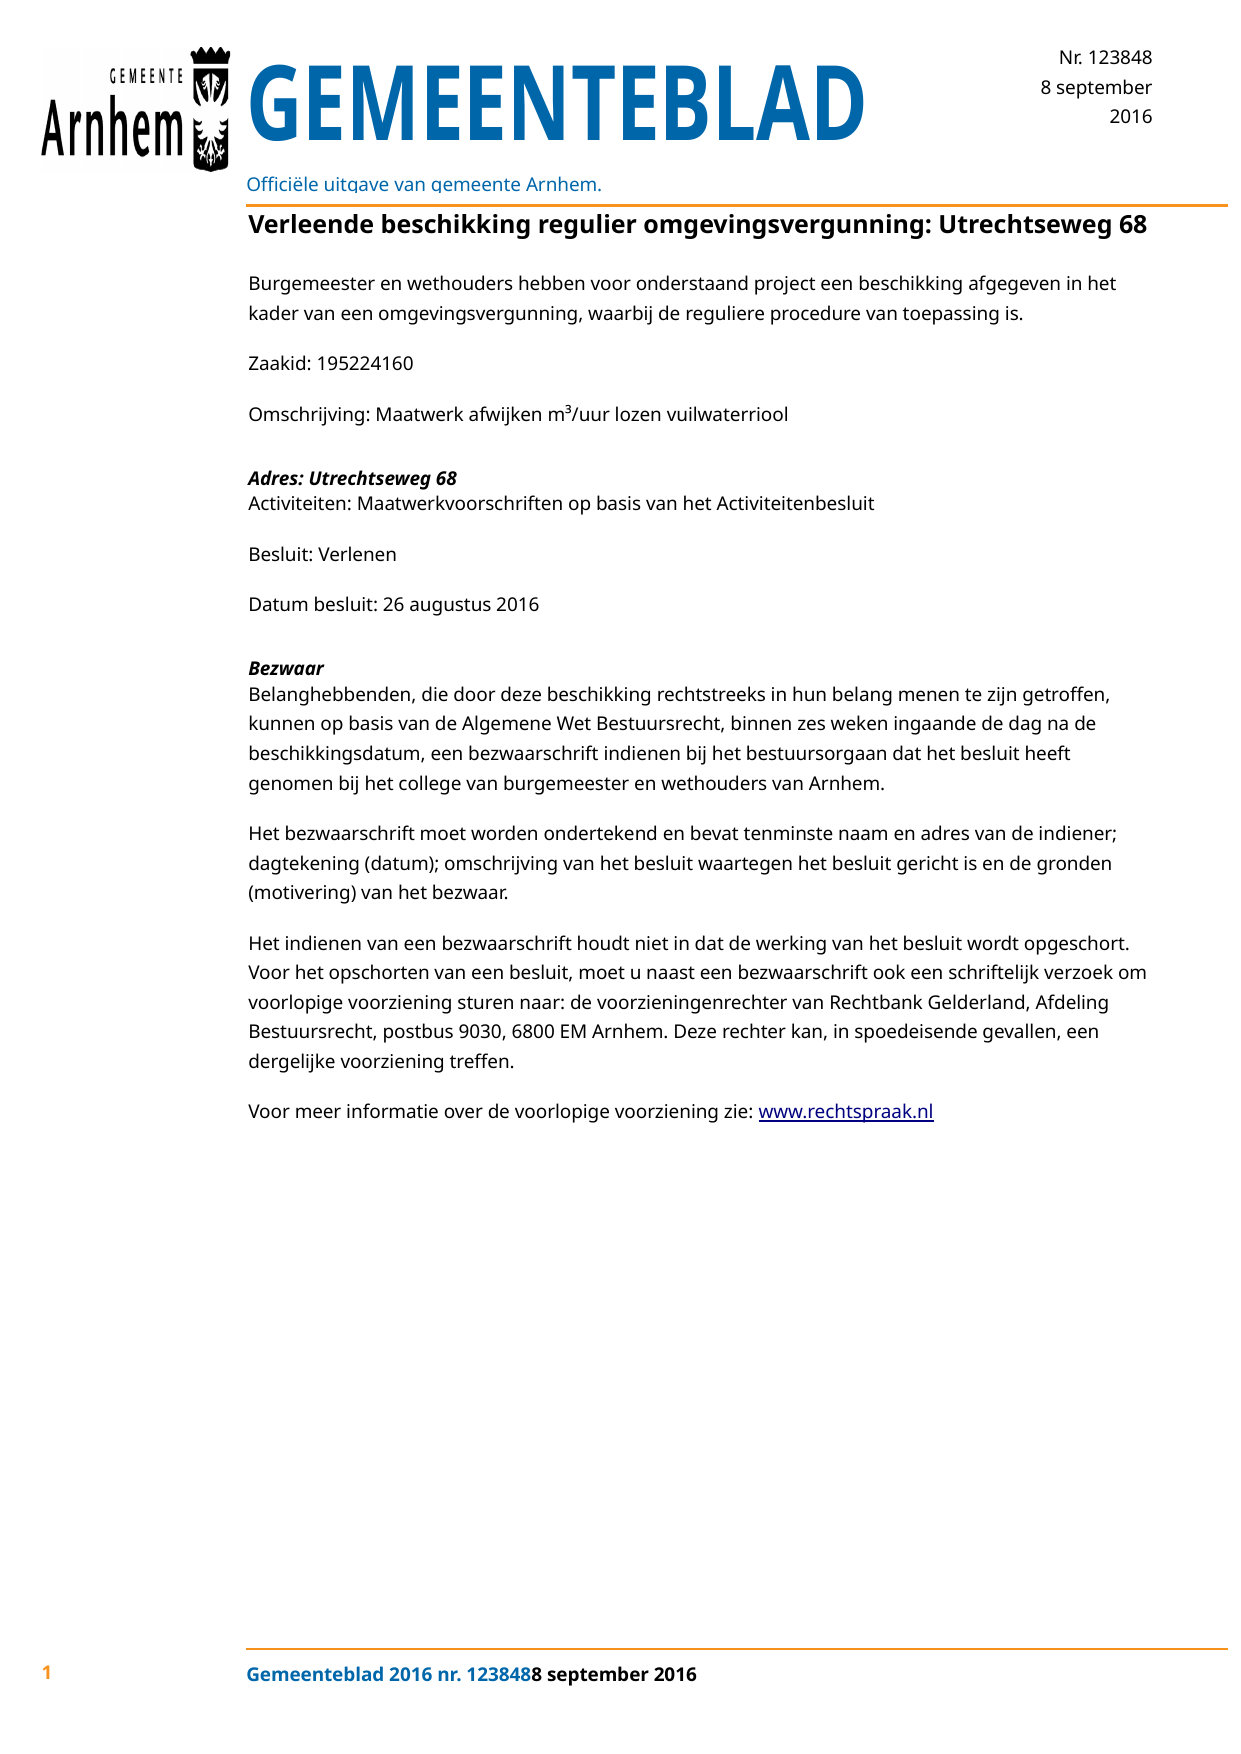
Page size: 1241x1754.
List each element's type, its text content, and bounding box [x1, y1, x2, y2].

text Omschrijving: Maatwerk afwijken m³/uur lozen vuilwaterriool [248, 401, 1152, 426]
text Het indienen van een bezwaarschrift houdt niet in dat de werking van het besluit wordt opgeschort. Voor het opschorten van een besluit, moet u naast een bezwaarschrift ook een schriftelijk verzoek om voorlopige voorziening sturen naar: de voorzieningenrechter van Rechtbank Gelderland, Afdeling Bestuursrecht, postbus 9030, 6800 EM Arnhem. Deze rechter kan, in spoedeisende gevallen, een dergelijke voorziening treffen. [248, 930, 1152, 1074]
text Activiteiten: Maatwerkvoorschriften op basis van het Activiteitenbesluit [248, 490, 1152, 516]
text Adres: Utrechtseweg 68 [248, 465, 1152, 490]
text Besluit: Verlenen [248, 541, 1152, 567]
text Voor meer informatie over de voorlopige voorziening zie: www.rechtspraak.nl [248, 1098, 1152, 1124]
text Belanghebbenden, die door deze beschikking rechtstreeks in hun belang menen te zijn getroffen, kunnen op basis van de Algemene Wet Bestuursrecht, binnen zes weken ingaande de dag na de beschikkingsdatum, een bezwaarschrift indienen bij het bestuursorgaan dat het besluit heeft genomen bij het college van burgemeester en wethouders van Arnhem. [248, 681, 1152, 795]
text Zaakid: 195224160 [248, 350, 1152, 376]
text Datum besluit: 26 augustus 2016 [248, 591, 1152, 617]
text Burgemeester en wethouders hebben voor onderstaand project een beschikking afgegeven in het kader van een omgevingsvergunning, waarbij de reguliere procedure van toepassing is. [248, 270, 1152, 326]
text Bezwaar [248, 655, 1152, 681]
text Het bezwaarschrift moet worden ondertekend en bevat tenminste naam en adres van de indiener; dagtekening (datum); omschrijving van het besluit waartegen het besluit gericht is en de gronden (motivering) van het bezwaar. [248, 820, 1152, 905]
text Verleende beschikking regulier omgevingsvergunning: Utrechtseweg 68 [248, 207, 1152, 241]
picture [41, 47, 231, 172]
